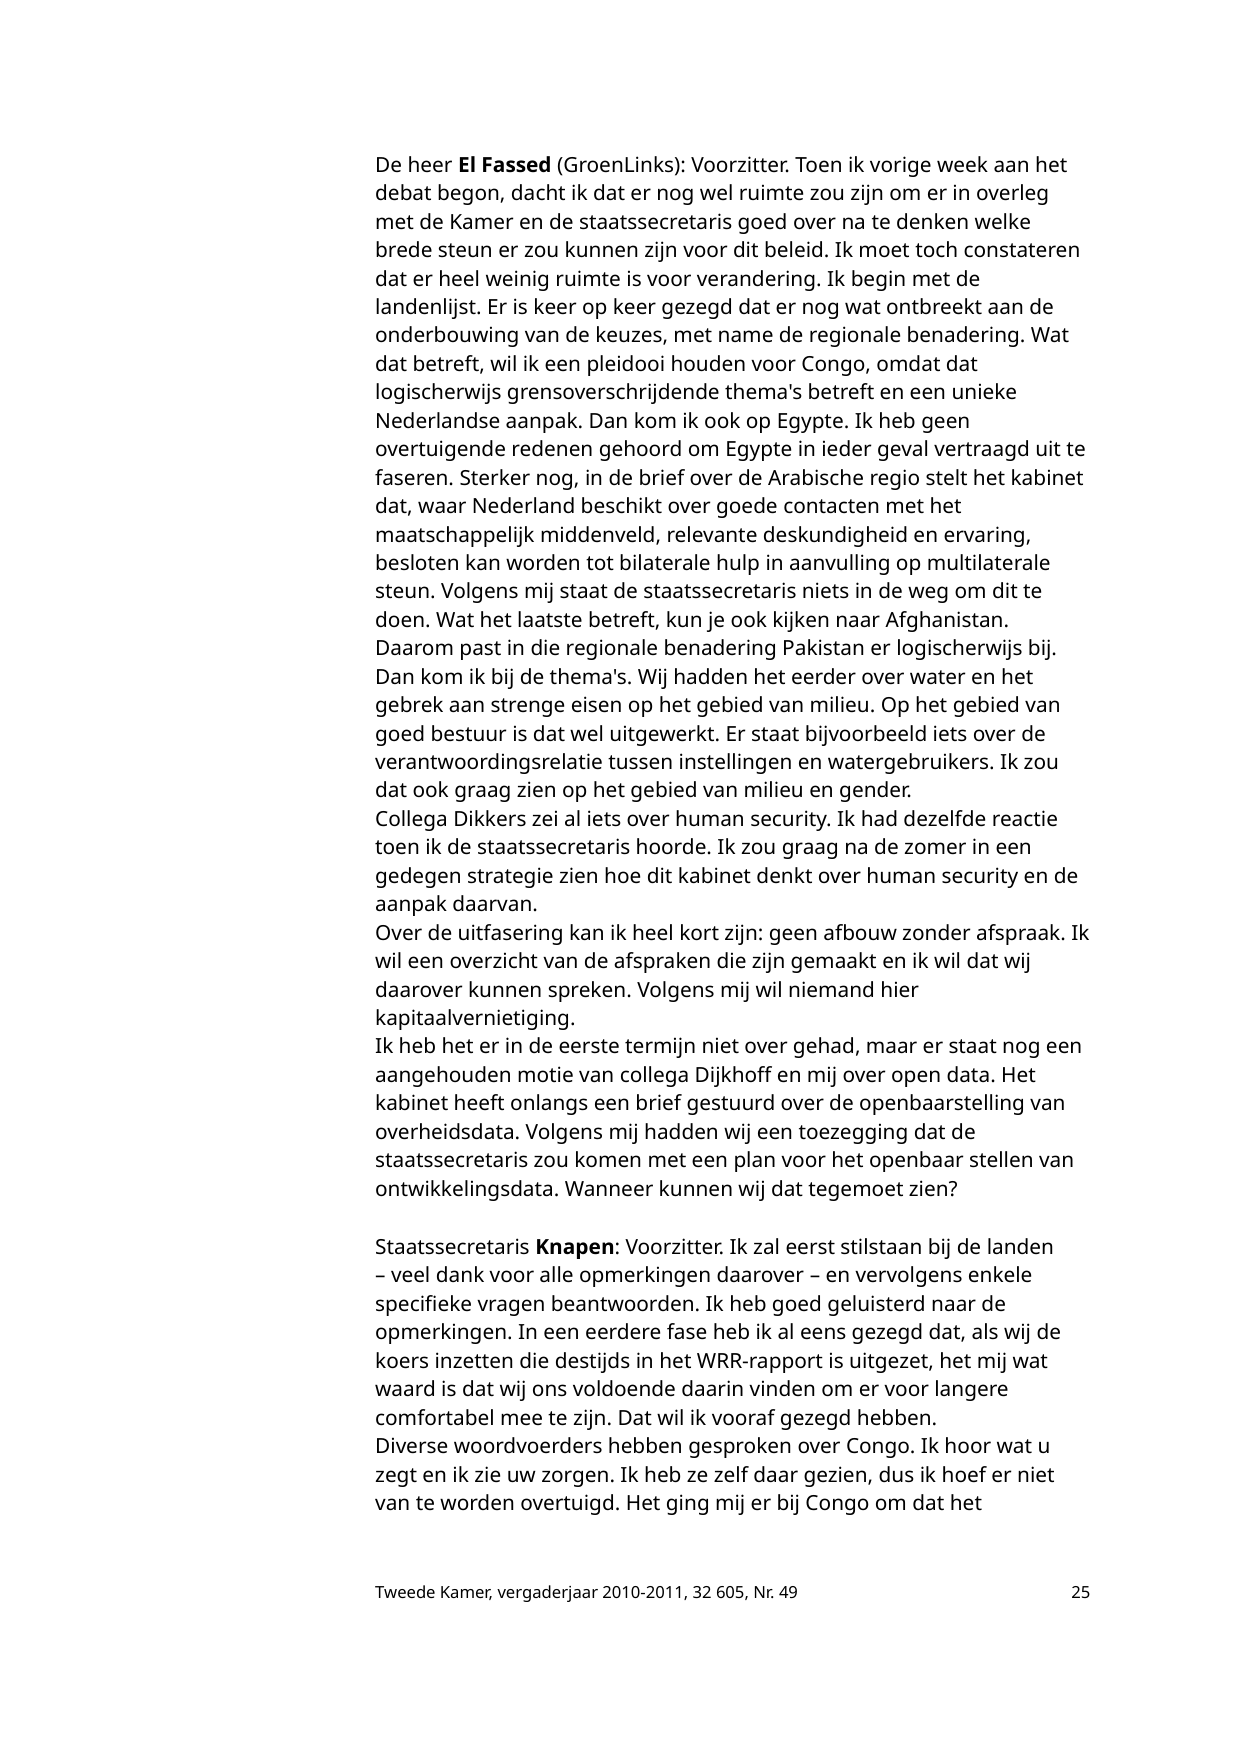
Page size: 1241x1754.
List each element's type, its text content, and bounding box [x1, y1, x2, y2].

text Over de uitfasering kan ik heel kort zijn: geen afbouw zonder afspraak. Ik wil een overzicht van de afspraken die zijn gemaakt en ik wil dat wij daarover kunnen spreken. Volgens mij wil niemand hier kapitaalvernietiging. [375, 918, 1090, 1032]
text Ik heb het er in de eerste termijn niet over gehad, maar er staat nog een aangehouden motie van collega Dijkhoff en mij over open data. Het kabinet heeft onlangs een brief gestuurd over de openbaarstelling van overheidsdata. Volgens mij hadden wij een toezegging dat de staatssecretaris zou komen met een plan voor het openbaar stellen van ontwikkelingsdata. Wanneer kunnen wij dat tegemoet zien? [375, 1032, 1090, 1202]
text Staatssecretaris Knapen: Voorzitter. Ik zal eerst stilstaan bij de landen – veel dank voor alle opmerkingen daarover – en vervolgens enkele specifieke vragen beantwoorden. Ik heb goed geluisterd naar de opmerkingen. In een eerdere fase heb ik al eens gezegd dat, als wij de koers inzetten die destijds in het WRR-rapport is uitgezet, het mij wat waard is dat wij ons voldoende daarin vinden om er voor langere comfortabel mee te zijn. Dat wil ik vooraf gezegd hebben. [375, 1232, 1090, 1431]
text Collega Dikkers zei al iets over human security. Ik had dezelfde reactie toen ik de staatssecretaris hoorde. Ik zou graag na de zomer in een gedegen strategie zien hoe dit kabinet denkt over human security en de aanpak daarvan. [375, 804, 1090, 918]
text Diverse woordvoerders hebben gesproken over Congo. Ik hoor wat u zegt en ik zie uw zorgen. Ik heb ze zelf daar gezien, dus ik hoef er niet van te worden overtuigd. Het ging mij er bij Congo om dat het [375, 1431, 1090, 1517]
text Dan kom ik bij de thema's. Wij hadden het eerder over water en het gebrek aan strenge eisen op het gebied van milieu. Op het gebied van goed bestuur is dat wel uitgewerkt. Er staat bijvoorbeeld iets over de verantwoordingsrelatie tussen instellingen en watergebruikers. Ik zou dat ook graag zien op het gebied van milieu en gender. [375, 662, 1090, 804]
text De heer El Fassed (GroenLinks): Voorzitter. Toen ik vorige week aan het debat begon, dacht ik dat er nog wel ruimte zou zijn om er in overleg met de Kamer en de staatssecretaris goed over na te denken welke brede steun er zou kunnen zijn voor dit beleid. Ik moet toch constateren dat er heel weinig ruimte is voor verandering. Ik begin met de landenlijst. Er is keer op keer gezegd dat er nog wat ontbreekt aan de onderbouwing van de keuzes, met name de regionale benadering. Wat dat betreft, wil ik een pleidooi houden voor Congo, omdat dat logischerwijs grensoverschrijdende thema's betreft en een unieke Nederlandse aanpak. Dan kom ik ook op Egypte. Ik heb geen overtuigende redenen gehoord om Egypte in ieder geval vertraagd uit te faseren. Sterker nog, in de brief over de Arabische regio stelt het kabinet dat, waar Nederland beschikt over goede contacten met het maatschappelijk middenveld, relevante deskundigheid en ervaring, besloten kan worden tot bilaterale hulp in aanvulling op multilaterale steun. Volgens mij staat de staatssecretaris niets in de weg om dit te doen. Wat het laatste betreft, kun je ook kijken naar Afghanistan. Daarom past in die regionale benadering Pakistan er logischerwijs bij. [375, 150, 1090, 662]
